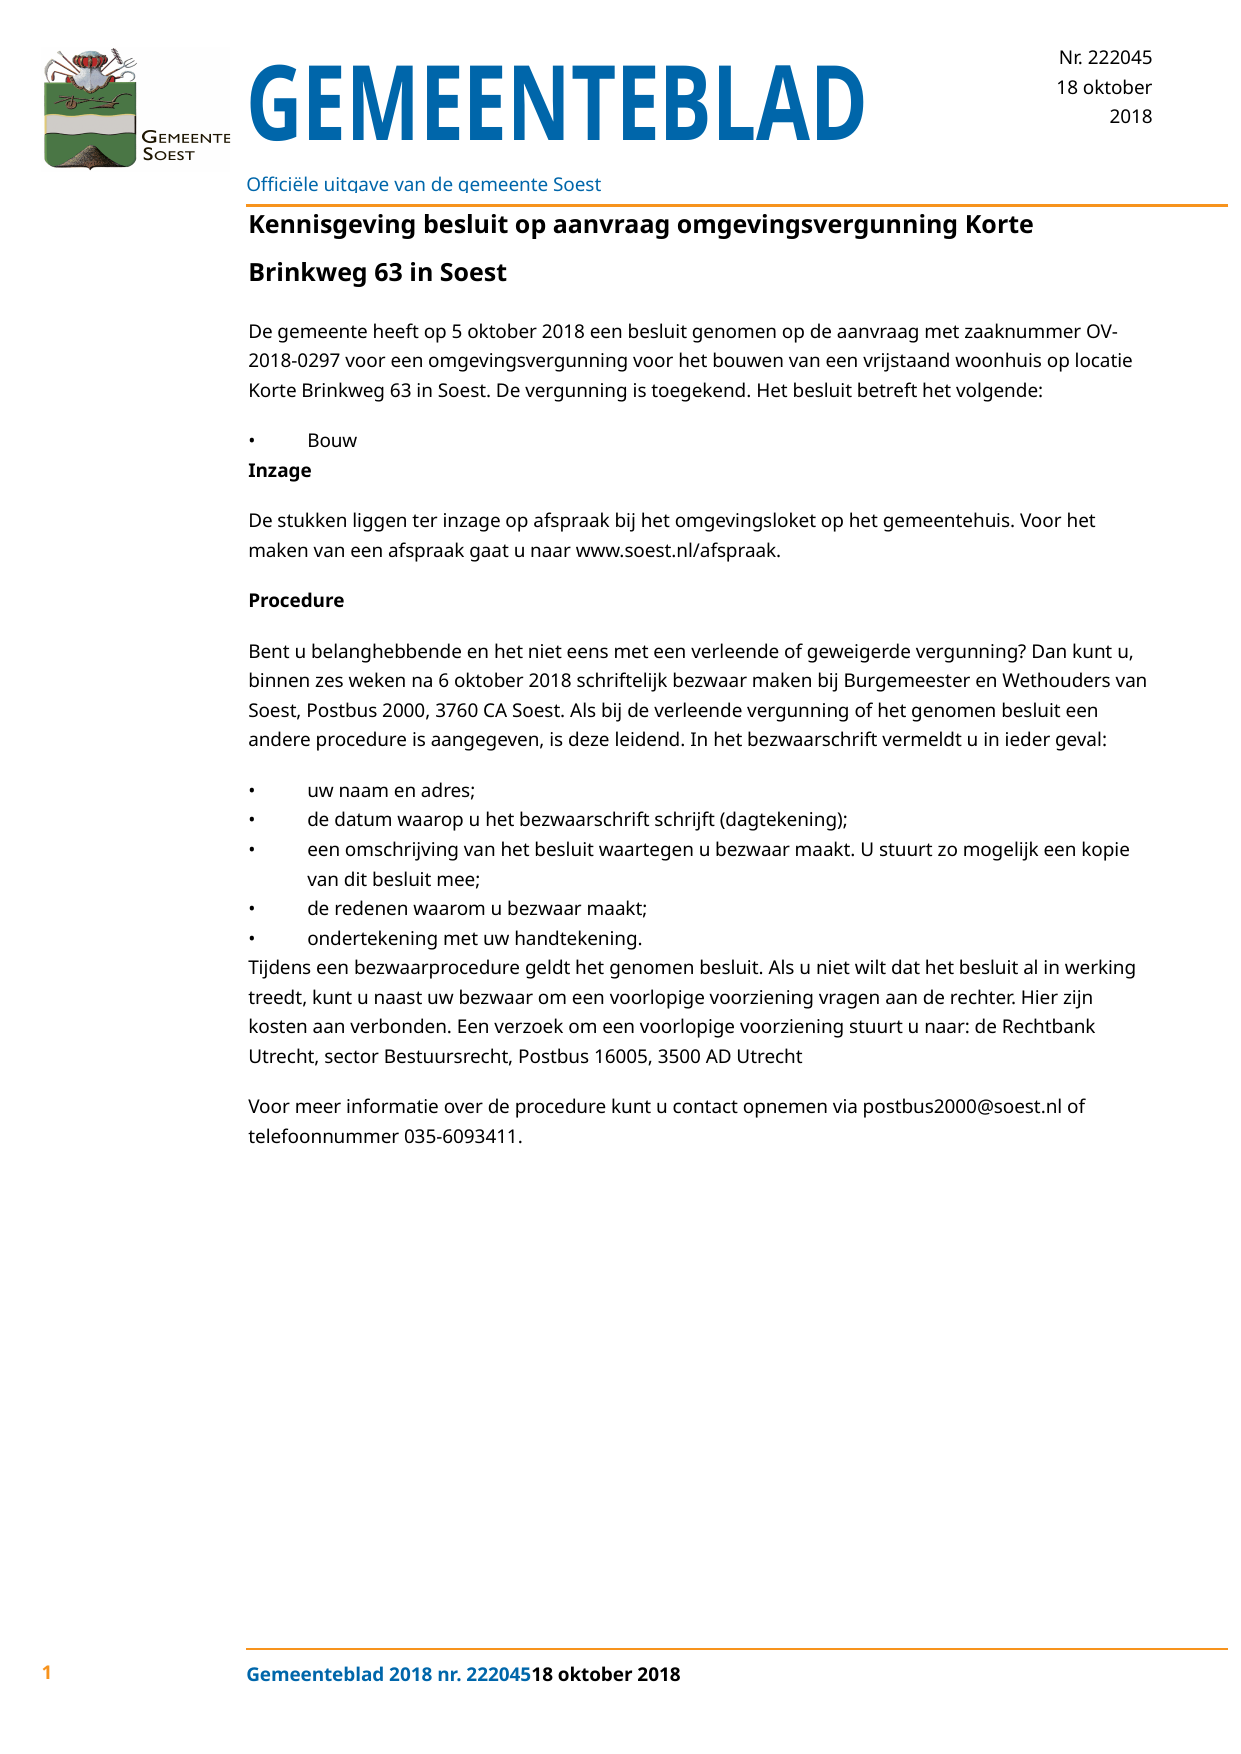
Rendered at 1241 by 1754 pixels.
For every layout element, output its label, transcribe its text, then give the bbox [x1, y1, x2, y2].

picture [41, 47, 231, 172]
text Voor meer informatie over de procedure kunt u contact opnemen via postbus2000@soest.nl of telefoonnummer 035-6093411. [248, 1094, 1152, 1149]
text Bent u belanghebbende en het niet eens met een verleende of geweigerde vergunning? Dan kunt u, binnen zes weken na 6 oktober 2018 schriftelijk bezwaar maken bij Burgemeester en Wethouders van Soest, Postbus 2000, 3760 CA Soest. Als bij de verleende vergunning of het genomen besluit een andere procedure is aangegeven, is deze leidend. In het bezwaarschrift vermeldt u in ieder geval: [248, 638, 1152, 752]
list ondertekening met uw handtekening. [248, 925, 1152, 951]
list een omschrijving van het besluit waartegen u bezwaar maakt. U stuurt zo mogelijk een kopie van dit besluit mee; [248, 836, 1152, 892]
list Bouw [248, 427, 1152, 453]
list de redenen waarom u bezwaar maakt; [248, 895, 1152, 921]
list de datum waarop u het bezwaarschrift schrijft (dagtekening); [248, 807, 1152, 832]
text De gemeente heeft op 5 oktober 2018 een besluit genomen op de aanvraag met zaaknummer OV-2018-0297 voor een omgevingsvergunning voor het bouwen van een vrijstaand woonhuis op locatie Korte Brinkweg 63 in Soest. De vergunning is toegekend. Het besluit betreft het volgende: [248, 318, 1152, 403]
text Kennisgeving besluit op aanvraag omgevingsvergunning Korte Brinkweg 63 in Soest [248, 207, 1152, 288]
text Tijdens een bezwaarprocedure geldt het genomen besluit. Als u niet wilt dat het besluit al in werking treedt, kunt u naast uw bezwaar om een voorlopige voorziening vragen aan de rechter. Hier zijn kosten aan verbonden. Een verzoek om een voorlopige voorziening stuurt u naar: de Rechtbank Utrecht, sector Bestuursrecht, Postbus 16005, 3500 AD Utrecht [248, 954, 1152, 1069]
text Procedure [248, 587, 1152, 613]
text De stukken liggen ter inzage op afspraak bij het omgevingsloket op het gemeentehuis. Voor het maken van een afspraak gaat u naar www.soest.nl/afspraak. [248, 507, 1152, 563]
text Inzage [248, 457, 1152, 483]
list uw naam en adres; [248, 777, 1152, 803]
